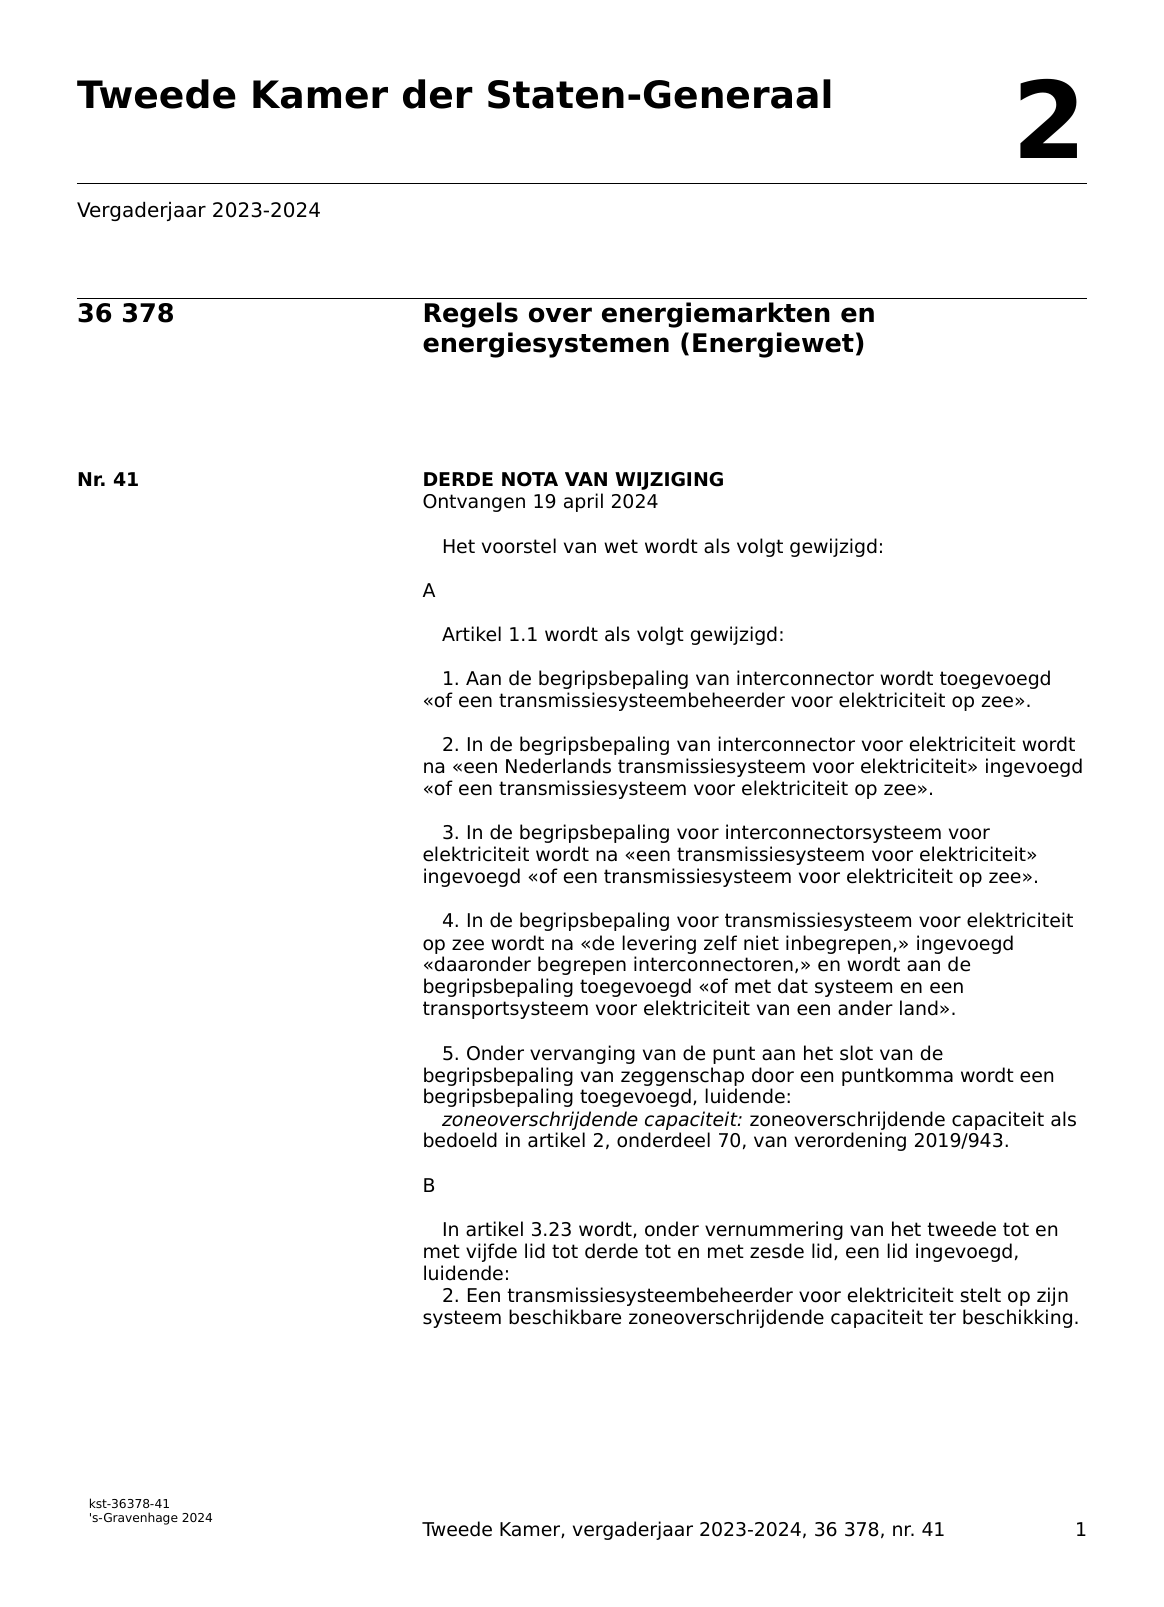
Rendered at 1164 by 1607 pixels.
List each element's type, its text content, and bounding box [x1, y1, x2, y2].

text 2. In de begripsbepaling van interconnector voor elektriciteit wordt na «een Nederlands transmissiesysteem voor elektriciteit» ingevoegd «of een transmissiesysteem voor elektriciteit op zee». [422, 734, 1087, 800]
subtitle B [422, 1174, 1087, 1197]
text Ontvangen 19 april 2024 [422, 491, 1087, 513]
text 's-Gravenhage 2024 [88, 1511, 323, 1525]
subtitle 36 378 Regels over energiemarkten en energiesystemen (Energiewet) [77, 299, 1087, 358]
text kst-36378-41 [88, 1497, 323, 1511]
text Artikel 1.1 wordt als volgt gewijzigd: [422, 624, 1087, 646]
table_header Tweede Kamer der Staten-Generaal [77, 59, 886, 183]
text In artikel 3.23 wordt, onder vernummering van het tweede tot en met vijfde lid tot derde tot en met zesde lid, een lid ingevoegd, luidende: [422, 1219, 1087, 1285]
text 4. In de begripsbepaling voor transmissiesysteem voor elektriciteit op zee wordt na «de levering zelf niet inbegrepen,» ingevoegd «daaronder begrepen interconnectoren,» en wordt aan de begripsbepaling toegevoegd «of met dat systeem en een transportsysteem voor elektriciteit van een ander land». [422, 910, 1087, 1020]
subtitle A [422, 580, 1087, 602]
table_cell Vergaderjaar 2023-2024 [77, 184, 1087, 298]
text 3. In de begripsbepaling voor interconnectorsysteem voor elektriciteit wordt na «een transmissiesysteem voor elektriciteit» ingevoegd «of een transmissiesysteem voor elektriciteit op zee». [422, 822, 1087, 888]
table_header 2 [886, 59, 1087, 183]
text 5. Onder vervanging van de punt aan het slot van de begripsbepaling van zeggenschap door een puntkomma wordt een begripsbepaling toegevoegd, luidende: [422, 1042, 1087, 1108]
text zoneoverschrijdende capaciteit: zoneoverschrijdende capaciteit als bedoeld in artikel 2, onderdeel 70, van verordening 2019/943. [422, 1108, 1087, 1152]
text 1. Aan de begripsbepaling van interconnector wordt toegevoegd «of een transmissiesysteembeheerder voor elektriciteit op zee». [422, 668, 1087, 712]
subtitle Nr. 41 DERDE NOTA VAN WIJZIGING [77, 469, 1087, 491]
text Het voorstel van wet wordt als volgt gewijzigd: [422, 536, 1087, 557]
text 2. Een transmissiesysteembeheerder voor elektriciteit stelt op zijn systeem beschikbare zoneoverschrijdende capaciteit ter beschikking. [422, 1285, 1087, 1329]
